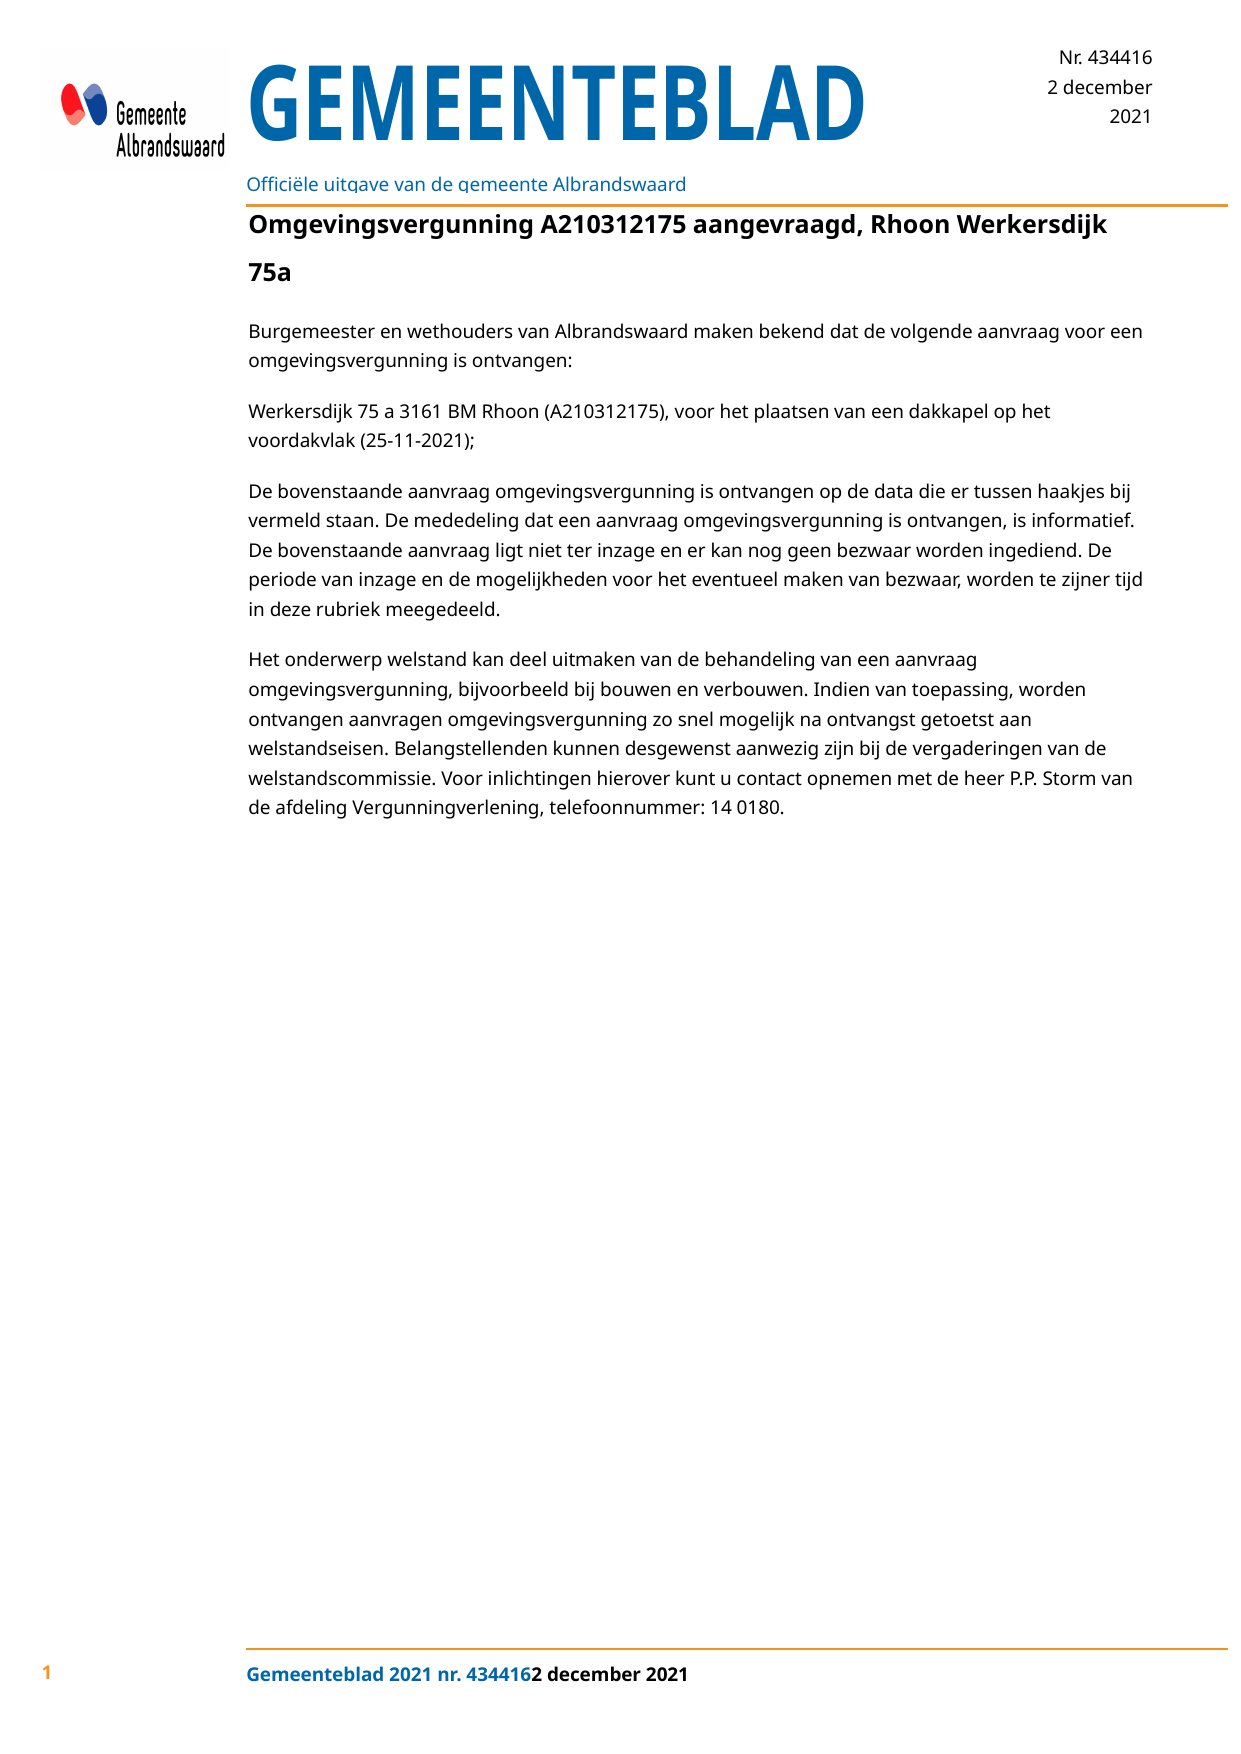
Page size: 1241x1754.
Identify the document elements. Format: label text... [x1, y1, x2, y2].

text Burgemeester en wethouders van Albrandswaard maken bekend dat de volgende aanvraag voor een omgevingsvergunning is ontvangen: [248, 318, 1152, 373]
text De bovenstaande aanvraag omgevingsvergunning is ontvangen op de data die er tussen haakjes bij vermeld staan. De mededeling dat een aanvraag omgevingsvergunning is ontvangen, is informatief. De bovenstaande aanvraag ligt niet ter inzage en er kan nog geen bezwaar worden ingediend. De periode van inzage en de mogelijkheden voor het eventueel maken van bezwaar, worden te zijner tijd in deze rubriek meegedeeld. [248, 478, 1152, 622]
text Werkersdijk 75 a 3161 BM Rhoon (A210312175), voor het plaatsen van een dakkapel op het voordakvlak (25-11-2021); [248, 398, 1152, 453]
picture [41, 47, 231, 172]
text Het onderwerp welstand kan deel uitmaken van de behandeling van een aanvraag omgevingsvergunning, bijvoorbeeld bij bouwen en verbouwen. Indien van toepassing, worden ontvangen aanvragen omgevingsvergunning zo snel mogelijk na ontvangst getoetst aan welstandseisen. Belangstellenden kunnen desgewenst aanwezig zijn bij de vergaderingen van de welstandscommissie. Voor inlichtingen hierover kunt u contact opnemen met de heer P.P. Storm van de afdeling Vergunningverlening, telefoonnummer: 14 0180. [248, 647, 1152, 820]
text Omgevingsvergunning A210312175 aangevraagd, Rhoon Werkersdijk 75a [248, 207, 1152, 288]
